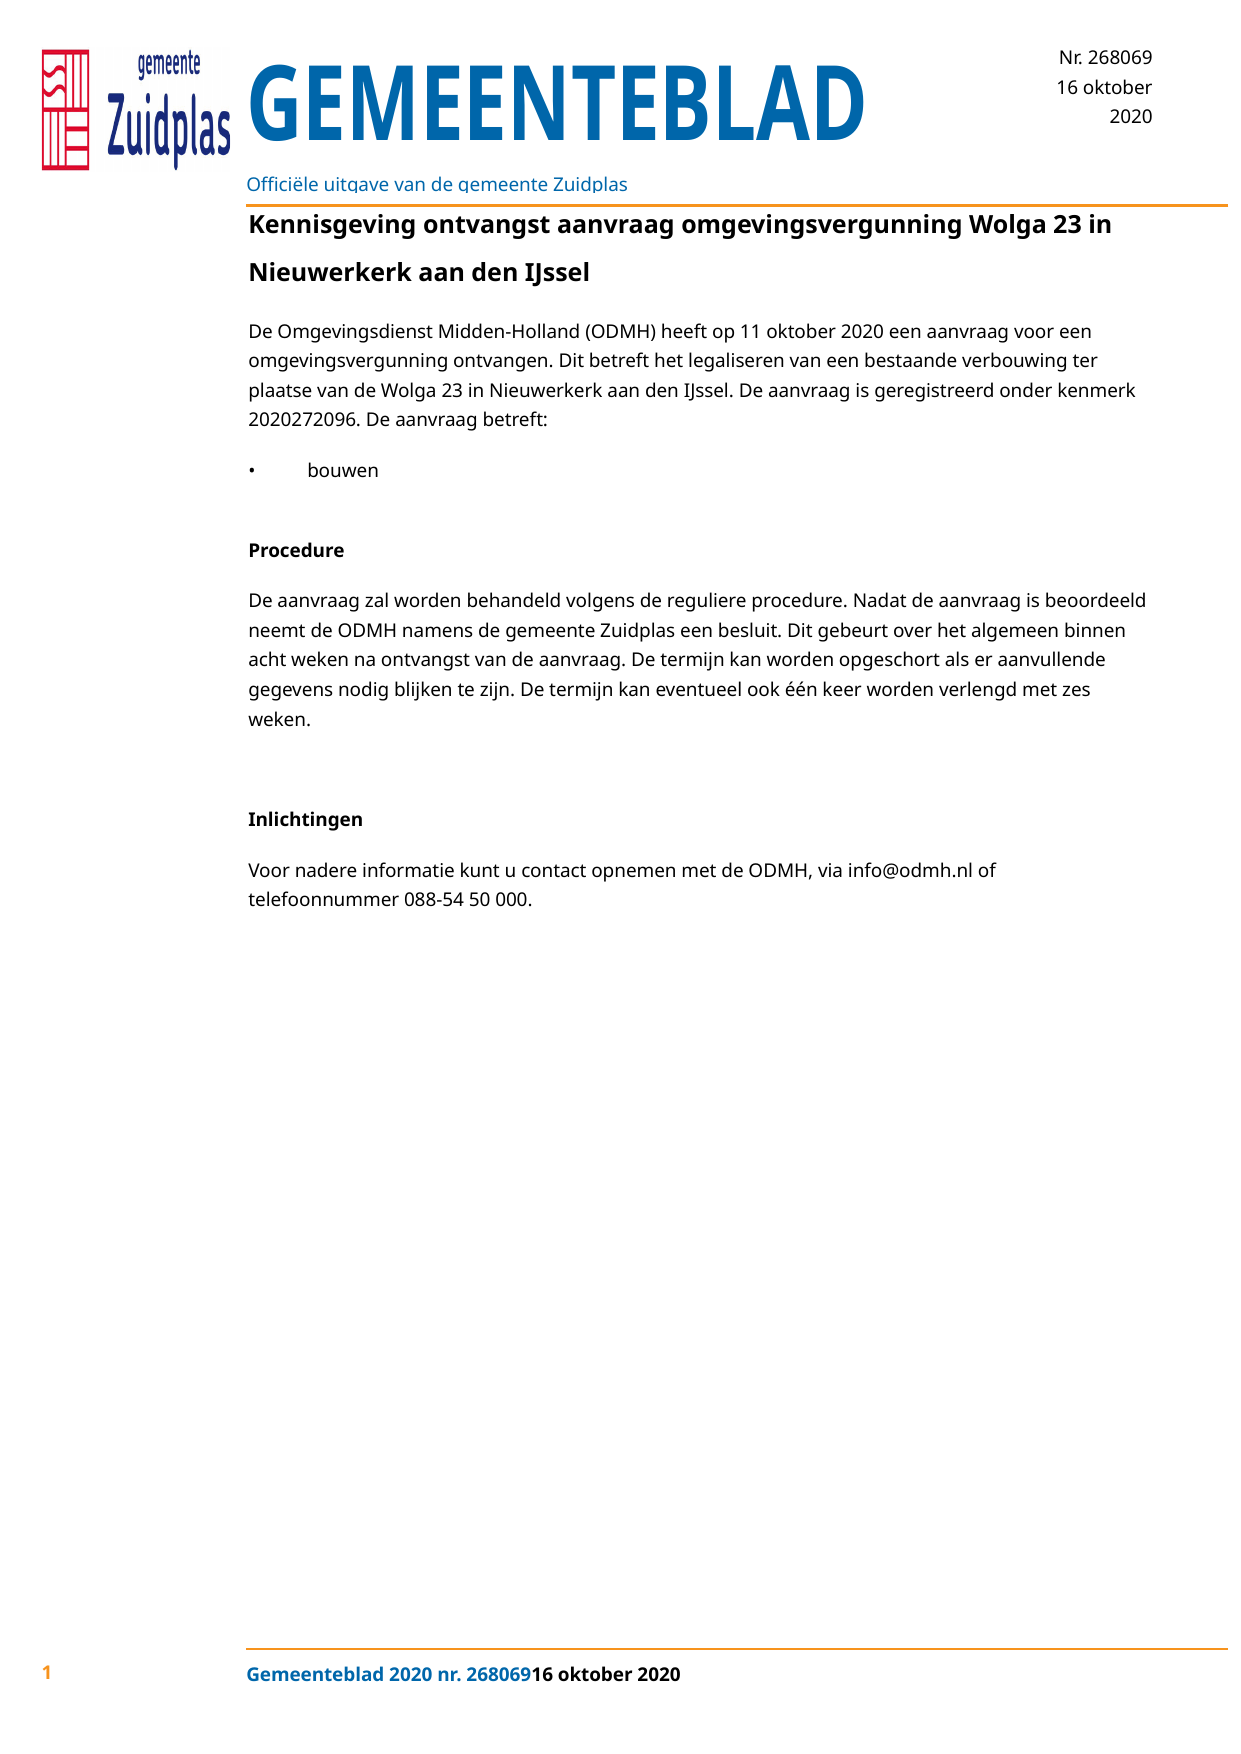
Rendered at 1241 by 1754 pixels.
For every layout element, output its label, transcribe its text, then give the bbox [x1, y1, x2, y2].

text De Omgevingsdienst Midden-Holland (ODMH) heeft op 11 oktober 2020 een aanvraag voor een omgevingsvergunning ontvangen. Dit betreft het legaliseren van een bestaande verbouwing ter plaatse van de Wolga 23 in Nieuwerkerk aan den IJssel. De aanvraag is geregistreerd onder kenmerk 2020272096. De aanvraag betreft: [248, 318, 1152, 432]
text Kennisgeving ontvangst aanvraag omgevingsvergunning Wolga 23 in Nieuwerkerk aan den IJssel [248, 207, 1152, 288]
text De aanvraag zal worden behandeld volgens de reguliere procedure. Nadat de aanvraag is beoordeeld neemt de ODMH namens de gemeente Zuidplas een besluit. Dit gebeurt over het algemeen binnen acht weken na ontvangst van de aanvraag. De termijn kan worden opgeschort als er aanvullende gegevens nodig blijken te zijn. De termijn kan eventueel ook één keer worden verlengd met zes weken. [248, 587, 1152, 732]
text Procedure [248, 537, 1152, 563]
text Inlichtingen [248, 807, 1152, 832]
picture [41, 47, 231, 172]
text Voor nadere informatie kunt u contact opnemen met de ODMH, via info@odmh.nl of telefoonnummer 088-54 50 000. [248, 857, 1152, 912]
list bouwen [248, 457, 1152, 483]
